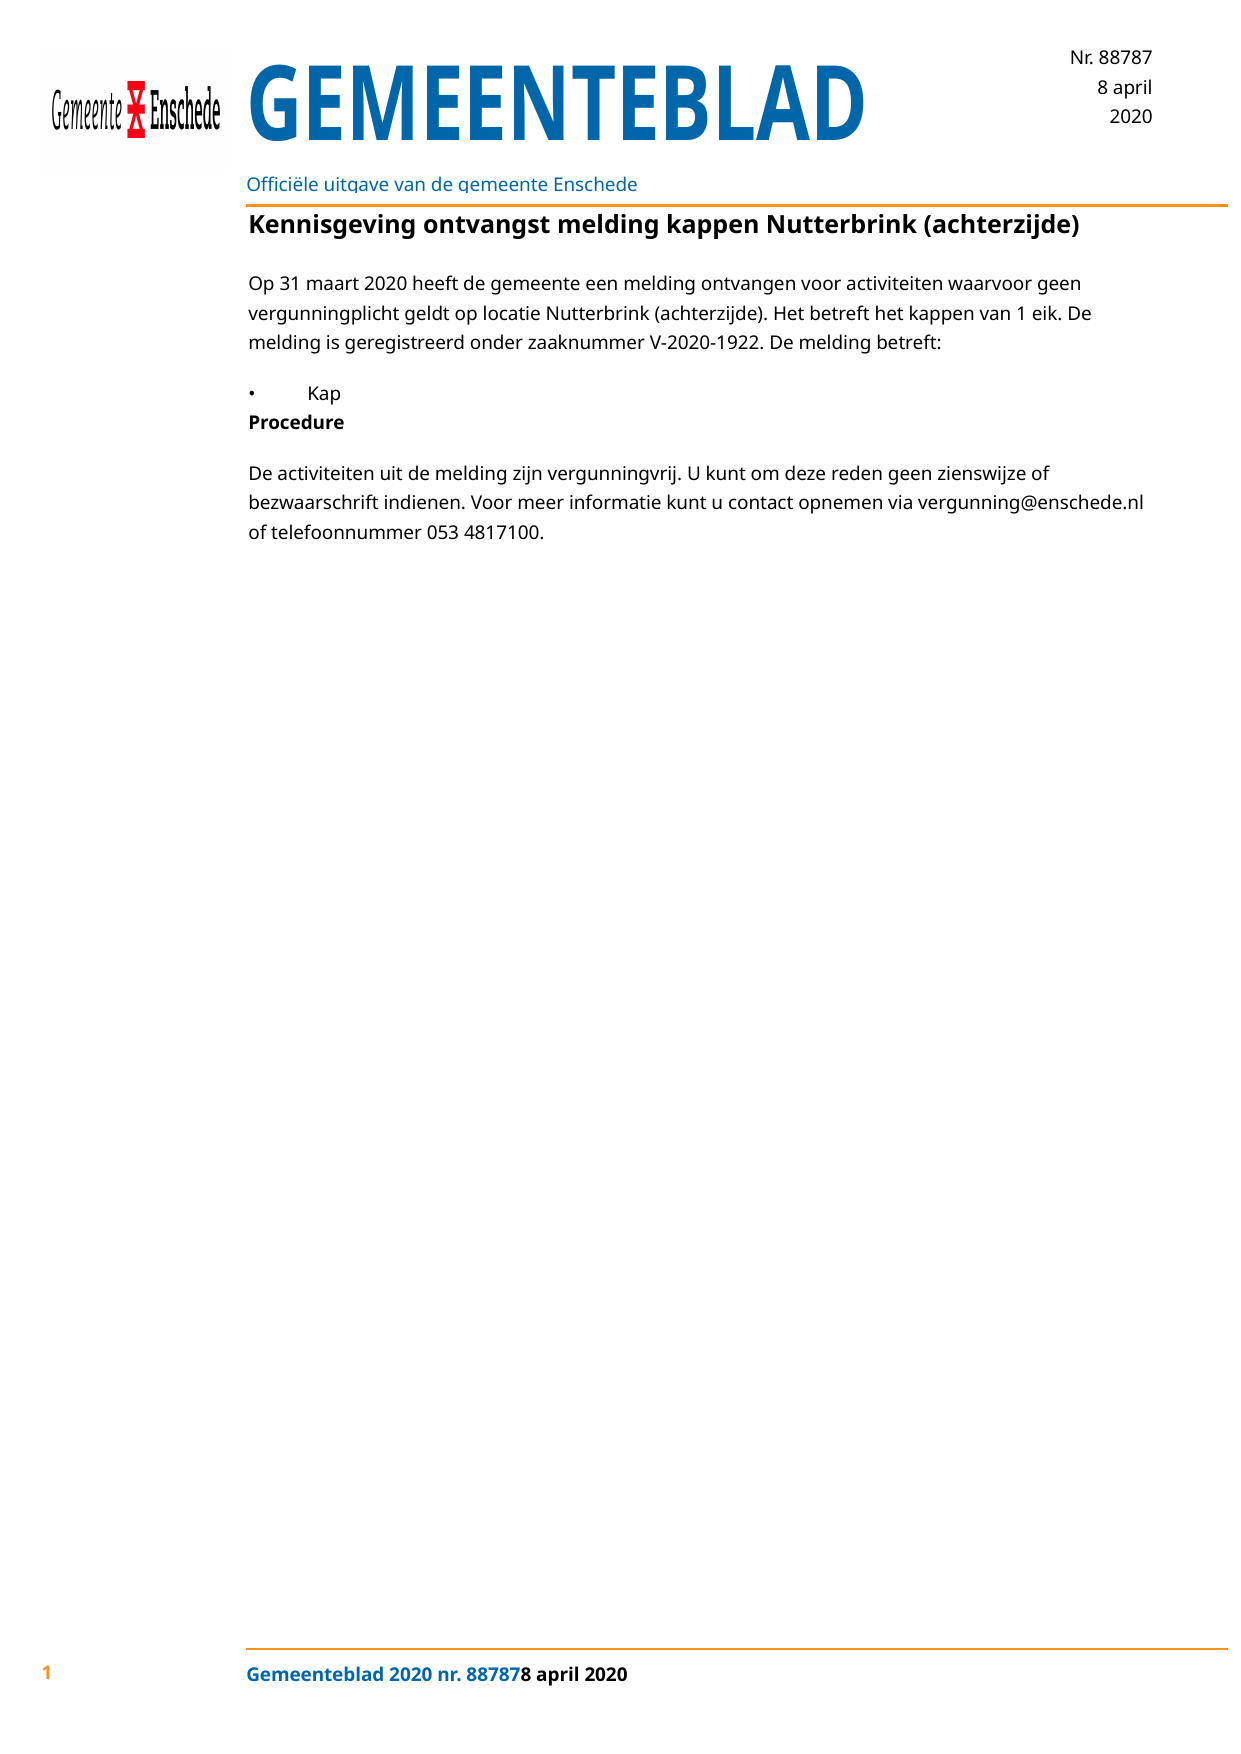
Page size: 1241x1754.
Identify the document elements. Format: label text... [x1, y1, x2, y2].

text Kennisgeving ontvangst melding kappen Nutterbrink (achterzijde) [248, 207, 1152, 241]
picture [41, 47, 231, 172]
list Kap [248, 380, 1152, 406]
text De activiteiten uit de melding zijn vergunningvrij. U kunt om deze reden geen zienswijze of bezwaarschrift indienen. Voor meer informatie kunt u contact opnemen via vergunning@enschede.nl of telefoonnummer 053 4817100. [248, 460, 1152, 545]
text Op 31 maart 2020 heeft de gemeente een melding ontvangen voor activiteiten waarvoor geen vergunningplicht geldt op locatie Nutterbrink (achterzijde). Het betreft het kappen van 1 eik. De melding is geregistreerd onder zaaknummer V-2020-1922. De melding betreft: [248, 270, 1152, 355]
text Procedure [248, 409, 1152, 435]
